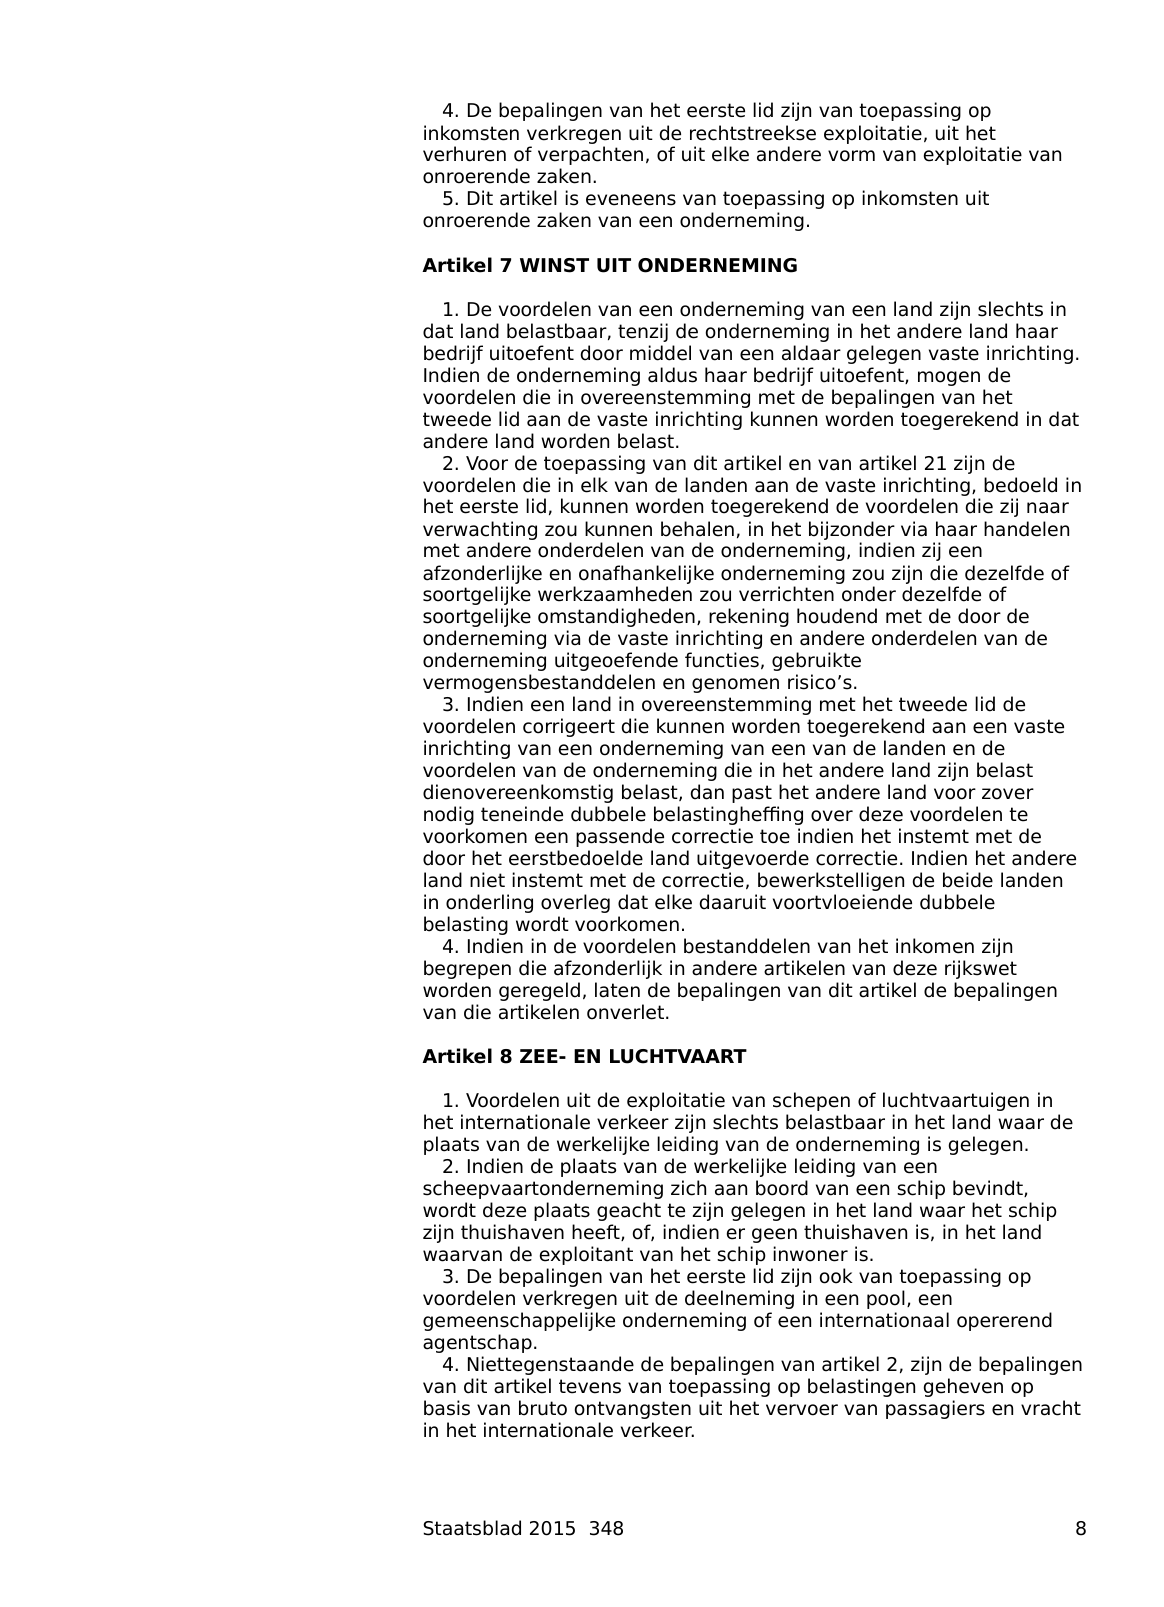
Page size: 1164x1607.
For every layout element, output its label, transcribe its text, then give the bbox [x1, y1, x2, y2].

subtitle Artikel 7 WINST UIT ONDERNEMING [422, 254, 1087, 276]
text 4. Indien in de voordelen bestanddelen van het inkomen zijn begrepen die afzonderlijk in andere artikelen van deze rijkswet worden geregeld, laten de bepalingen van dit artikel de bepalingen van die artikelen onverlet. [422, 936, 1087, 1024]
text 2. Voor de toepassing van dit artikel en van artikel 21 zijn de voordelen die in elk van de landen aan de vaste inrichting, bedoeld in het eerste lid, kunnen worden toegerekend de voordelen die zij naar verwachting zou kunnen behalen, in het bijzonder via haar handelen met andere onderdelen van de onderneming, indien zij een afzonderlijke en onafhankelijke onderneming zou zijn die dezelfde of soortgelijke werkzaamheden zou verrichten onder dezelfde of soortgelijke omstandigheden, rekening houdend met de door de onderneming via de vaste inrichting en andere onderdelen van de onderneming uitgeoefende functies, gebruikte vermogensbestanddelen en genomen risico’s. [422, 452, 1087, 694]
text 1. Voordelen uit de exploitatie van schepen of luchtvaartuigen in het internationale verkeer zijn slechts belastbaar in het land waar de plaats van de werkelijke leiding van de onderneming is gelegen. [422, 1090, 1087, 1156]
text 5. Dit artikel is eveneens van toepassing op inkomsten uit onroerende zaken van een onderneming. [422, 188, 1087, 232]
text 3. De bepalingen van het eerste lid zijn ook van toepassing op voordelen verkregen uit de deelneming in een pool, een gemeenschappelijke onderneming of een internationaal opererend agentschap. [422, 1266, 1087, 1354]
text 4. Niettegenstaande de bepalingen van artikel 2, zijn de bepalingen van dit artikel tevens van toepassing op belastingen geheven op basis van bruto ontvangsten uit het vervoer van passagiers en vracht in het internationale verkeer. [422, 1354, 1087, 1442]
text 4. De bepalingen van het eerste lid zijn van toepassing op inkomsten verkregen uit de rechtstreekse exploitatie, uit het verhuren of verpachten, of uit elke andere vorm van exploitatie van onroerende zaken. [422, 100, 1087, 188]
text 1. De voordelen van een onderneming van een land zijn slechts in dat land belastbaar, tenzij de onderneming in het andere land haar bedrijf uitoefent door middel van een aldaar gelegen vaste inrichting. Indien de onderneming aldus haar bedrijf uitoefent, mogen de voordelen die in overeenstemming met de bepalingen van het tweede lid aan de vaste inrichting kunnen worden toegerekend in dat andere land worden belast. [422, 299, 1087, 452]
text 3. Indien een land in overeenstemming met het tweede lid de voordelen corrigeert die kunnen worden toegerekend aan een vaste inrichting van een onderneming van een van de landen en de voordelen van de onderneming die in het andere land zijn belast dienovereenkomstig belast, dan past het andere land voor zover nodig teneinde dubbele belastingheffing over deze voordelen te voorkomen een passende correctie toe indien het instemt met de door het eerstbedoelde land uitgevoerde correctie. Indien het andere land niet instemt met de correctie, bewerkstelligen de beide landen in onderling overleg dat elke daaruit voortvloeiende dubbele belasting wordt voorkomen. [422, 694, 1087, 936]
text 2. Indien de plaats van de werkelijke leiding van een scheepvaartonderneming zich aan boord van een schip bevindt, wordt deze plaats geacht te zijn gelegen in het land waar het schip zijn thuishaven heeft, of, indien er geen thuishaven is, in het land waarvan de exploitant van het schip inwoner is. [422, 1156, 1087, 1266]
subtitle Artikel 8 ZEE- EN LUCHTVAART [422, 1046, 1087, 1068]
